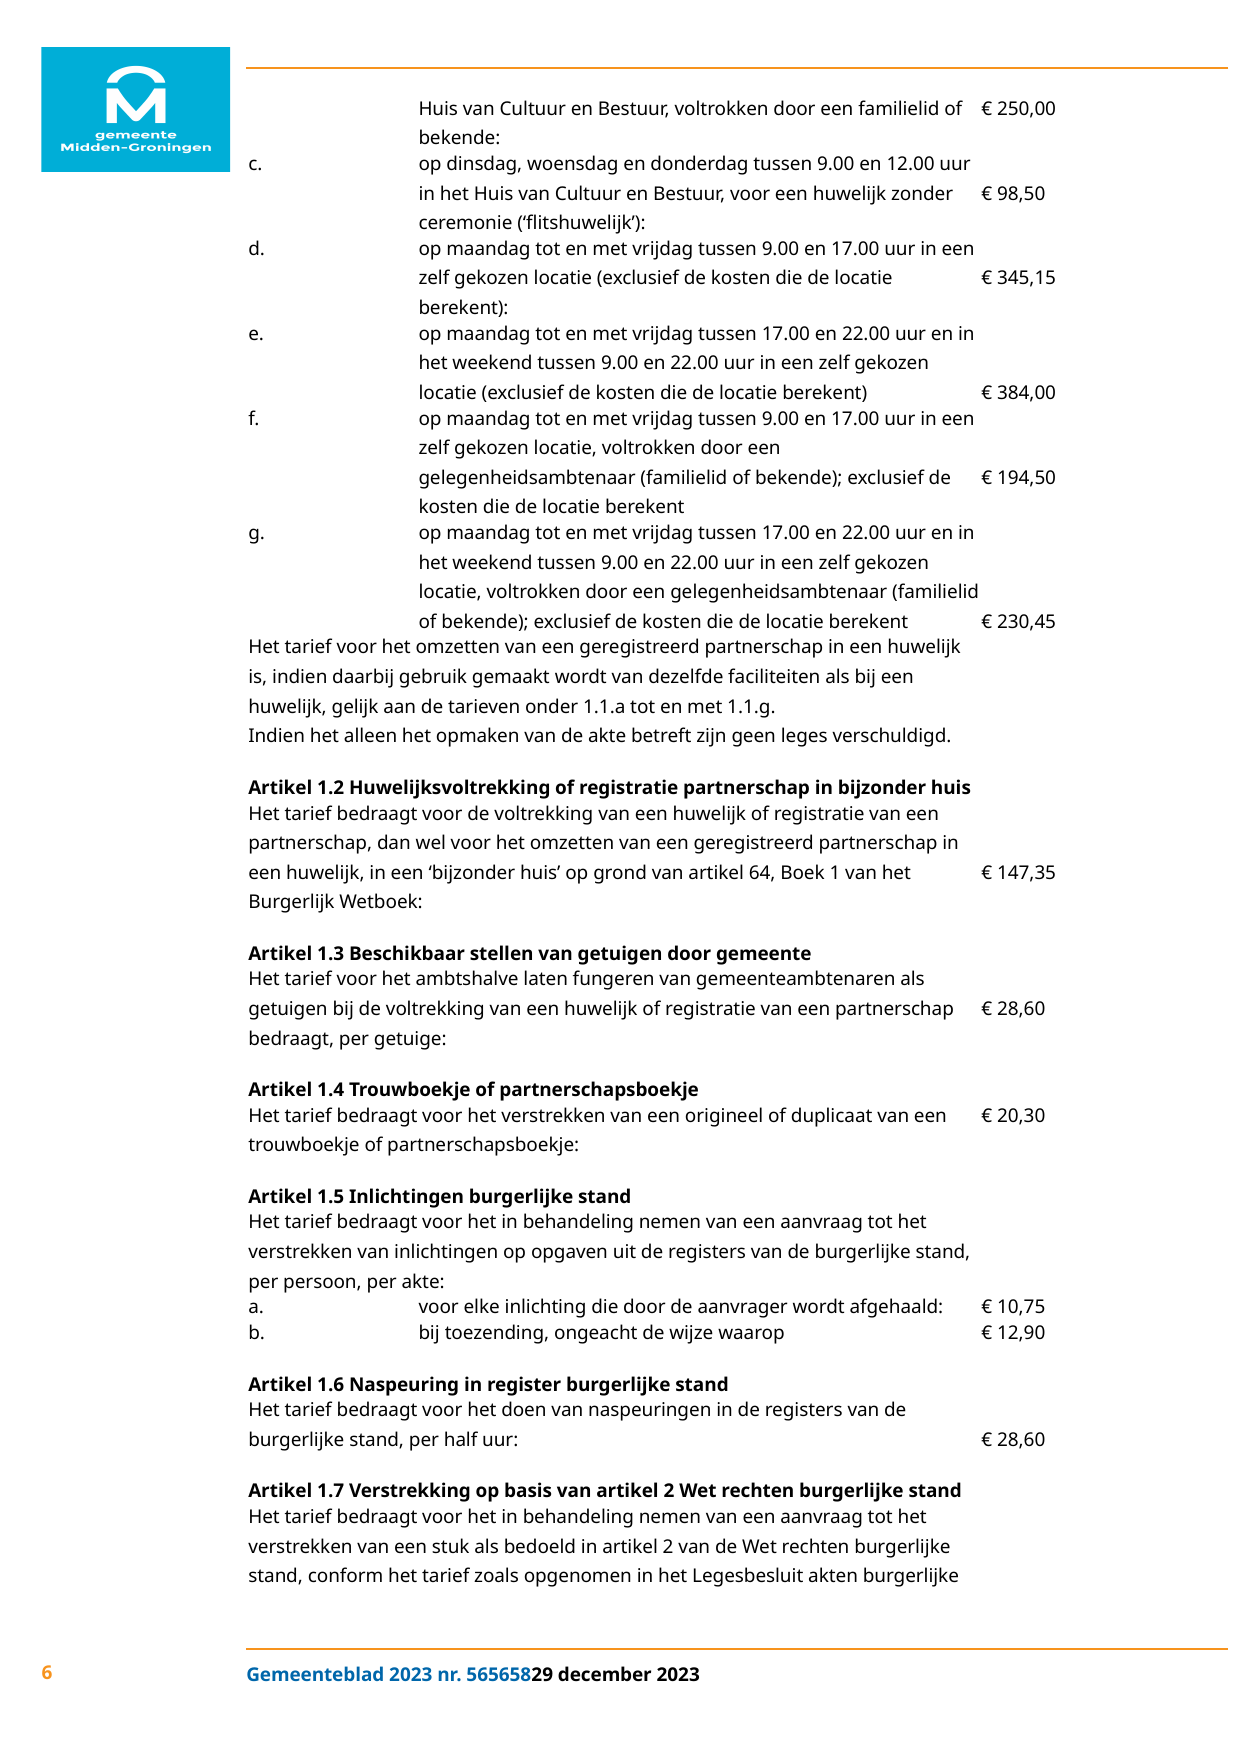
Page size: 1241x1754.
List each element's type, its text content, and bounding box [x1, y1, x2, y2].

picture [184, 146, 190, 153]
table_cell [981, 634, 1152, 748]
table_cell [981, 1503, 1152, 1588]
table_cell € 28,60 [981, 966, 1152, 1051]
picture [108, 66, 164, 82]
table_cell € 28,60 [981, 1397, 1152, 1452]
table_cell [981, 1452, 1152, 1478]
table_cell f. [248, 405, 418, 519]
table_cell € 345,15 [981, 235, 1152, 320]
table_cell b. [248, 1319, 418, 1345]
picture [107, 89, 165, 122]
table_cell € 230,45 [981, 519, 1152, 634]
table_cell Het tarief bedraagt voor het doen van naspeuringen in de registers van de burgerlijke stand, per half uur: [248, 1397, 981, 1452]
table_cell [981, 914, 1152, 940]
table_cell [981, 1076, 1152, 1102]
table_cell [248, 1345, 418, 1371]
table_cell € 250,00 [981, 95, 1152, 150]
table_cell Het tarief voor het omzetten van een geregistreerd partnerschap in een huwelijk is, indien daarbij gebruik gemaakt wordt van dezelfde faciliteiten als bij een huwelijk, gelijk aan de tarieven onder 1.1.a tot en met 1.1.g. Indien het alleen het opmaken van de akte betreft zijn geen leges verschuldigd. [248, 634, 981, 748]
table_cell Het tarief bedraagt voor het in behandeling nemen van een aanvraag tot het verstrekken van inlichtingen op opgaven uit de registers van de burgerlijke stand, per persoon, per akte: [248, 1209, 981, 1294]
table_cell [981, 1209, 1152, 1294]
table_cell € 12,90 [981, 1319, 1152, 1345]
table_cell [248, 1051, 981, 1076]
table_cell Huis van Cultuur en Bestuur, voltrokken door een familielid of bekende: [418, 95, 981, 150]
table_cell Het tarief bedraagt voor het verstrekken van een origineel of duplicaat van een trouwboekje of partnerschapsboekje: [248, 1102, 981, 1157]
table_cell [981, 748, 1152, 774]
table_cell d. [248, 235, 418, 320]
table_cell [981, 1051, 1152, 1076]
table_cell [248, 1157, 981, 1183]
table_cell € 194,50 [981, 405, 1152, 519]
table_cell [981, 1183, 1152, 1209]
table_cell [981, 1157, 1152, 1183]
table_cell Artikel 1.2 Huwelijksvoltrekking of registratie partnerschap in bijzonder huis [248, 774, 981, 800]
table_cell Artikel 1.7 Verstrekking op basis van artikel 2 Wet rechten burgerlijke stand [248, 1478, 981, 1503]
table_cell Artikel 1.4 Trouwboekje of partnerschapsboekje [248, 1076, 981, 1102]
table_cell g. [248, 519, 418, 634]
table_cell op maandag tot en met vrijdag tussen 17.00 en 22.00 uur en in het weekend tussen 9.00 en 22.00 uur in een zelf gekozen locatie, voltrokken door een gelegenheidsambtenaar (familielid of bekende); exclusief de kosten die de locatie berekent [418, 519, 981, 634]
table_cell [248, 914, 981, 940]
table_cell op maandag tot en met vrijdag tussen 9.00 en 17.00 uur in een zelf gekozen locatie (exclusief de kosten die de locatie berekent): [418, 235, 981, 320]
table_cell [981, 1345, 1152, 1371]
table_cell [981, 774, 1152, 800]
table_cell Artikel 1.6 Naspeuring in register burgerlijke stand [248, 1371, 981, 1397]
table_cell Het tarief bedraagt voor het in behandeling nemen van een aanvraag tot het verstrekken van een stuk als bedoeld in artikel 2 van de Wet rechten burgerlijke stand, conform het tarief zoals opgenomen in het Legesbesluit akten burgerlijke [248, 1503, 981, 1588]
table_cell [981, 1371, 1152, 1397]
table_cell Artikel 1.3 Beschikbaar stellen van getuigen door gemeente [248, 940, 981, 966]
table_cell [248, 748, 981, 774]
table_cell € 10,75 [981, 1294, 1152, 1319]
table_cell a. [248, 1294, 418, 1319]
table_cell Het tarief bedraagt voor de voltrekking van een huwelijk of registratie van een partnerschap, dan wel voor het omzetten van een geregistreerd partnerschap in een huwelijk, in een ‘bijzonder huis’ op grond van artikel 64, Boek 1 van het Burgerlijk Wetboek: [248, 800, 981, 914]
table_cell bij toezending, ongeacht de wijze waarop [418, 1319, 981, 1345]
table_cell Het tarief voor het ambtshalve laten fungeren van gemeenteambtenaren als getuigen bij de voltrekking van een huwelijk of registratie van een partnerschap bedraagt, per getuige: [248, 966, 981, 1051]
table_cell [981, 1478, 1152, 1503]
table_cell € 20,30 [981, 1102, 1152, 1157]
table_cell € 384,00 [981, 320, 1152, 405]
table_cell op maandag tot en met vrijdag tussen 9.00 en 17.00 uur in een zelf gekozen locatie, voltrokken door een gelegenheidsambtenaar (familielid of bekende); exclusief de kosten die de locatie berekent [418, 405, 981, 519]
table_cell [248, 1452, 981, 1478]
table_cell € 147,35 [981, 800, 1152, 914]
table_cell c. [248, 150, 418, 235]
table_cell op maandag tot en met vrijdag tussen 17.00 en 22.00 uur en in het weekend tussen 9.00 en 22.00 uur in een zelf gekozen locatie (exclusief de kosten die de locatie berekent) [418, 320, 981, 405]
table_cell € 98,50 [981, 150, 1152, 235]
table_cell voor elke inlichting die door de aanvrager wordt afgehaald: [418, 1294, 981, 1319]
table_cell [981, 940, 1152, 966]
table_cell Artikel 1.5 Inlichtingen burgerlijke stand [248, 1183, 981, 1209]
table_cell [418, 1345, 981, 1371]
table_cell op dinsdag, woensdag en donderdag tussen 9.00 en 12.00 uur in het Huis van Cultuur en Bestuur, voor een huwelijk zonder ceremonie (‘flitshuwelijk’): [418, 150, 981, 235]
table_cell [248, 95, 418, 150]
table_cell e. [248, 320, 418, 405]
